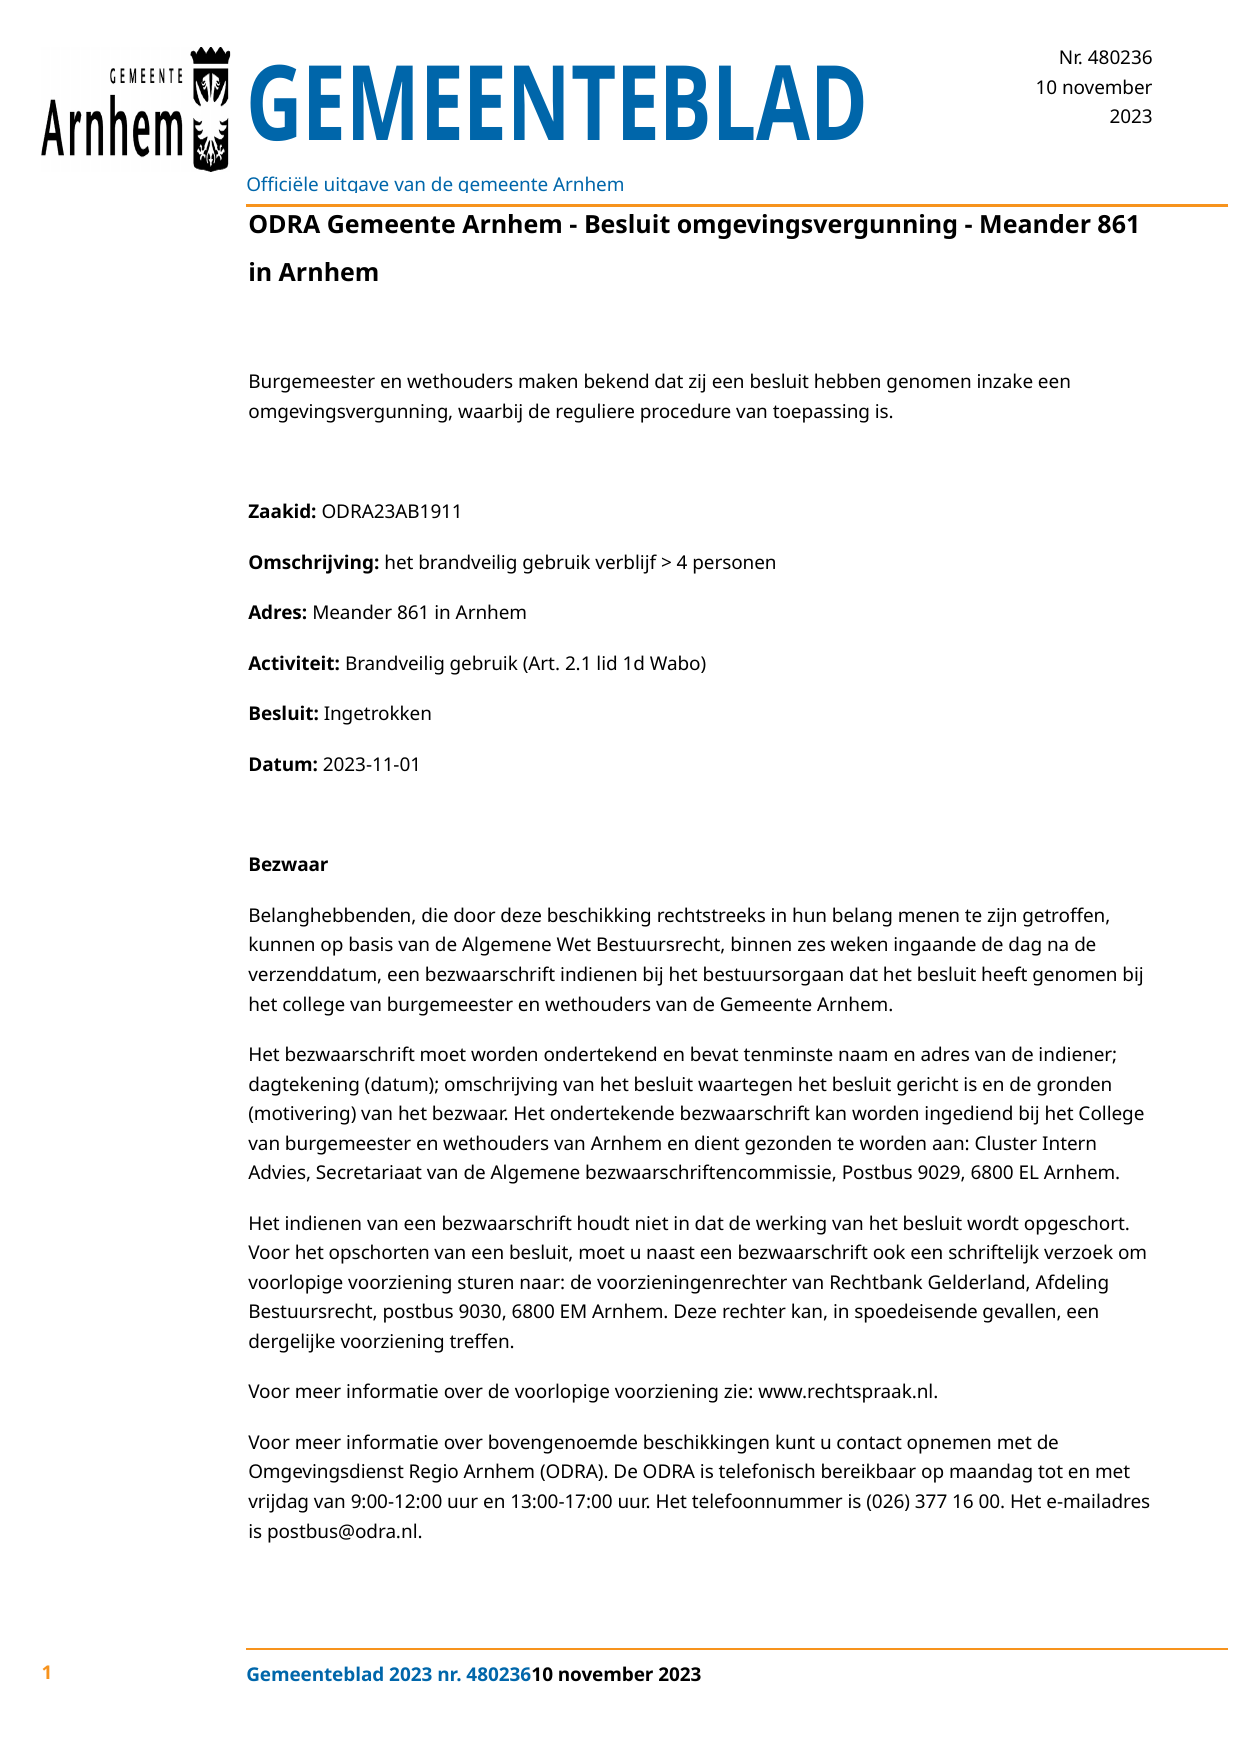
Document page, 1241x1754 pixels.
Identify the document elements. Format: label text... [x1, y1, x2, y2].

text Voor meer informatie over bovengenoemde beschikkingen kunt u contact opnemen met de Omgevingsdienst Regio Arnhem (ODRA). De ODRA is telefonisch bereikbaar op maandag tot en met vrijdag van 9:00-12:00 uur en 13:00-17:00 uur. Het telefoonnummer is (026) 377 16 00. Het e-mailadres is postbus@odra.nl. [248, 1429, 1152, 1544]
text Activiteit: Brandveilig gebruik (Art. 2.1 lid 1d Wabo) [248, 650, 1152, 676]
text Datum: 2023-11-01 [248, 751, 1152, 777]
text Zaakid: ODRA23AB1911 [248, 499, 1152, 524]
text Omschrijving: het brandveilig gebruik verblijf > 4 personen [248, 549, 1152, 575]
text Bezwaar [248, 852, 1152, 877]
picture [41, 47, 231, 172]
text ODRA Gemeente Arnhem - Besluit omgevingsvergunning - Meander 861 in Arnhem [248, 207, 1152, 288]
text Voor meer informatie over de voorlopige voorziening zie: www.rechtspraak.nl. [248, 1379, 1152, 1404]
text Belanghebbenden, die door deze beschikking rechtstreeks in hun belang menen te zijn getroffen, kunnen op basis van de Algemene Wet Bestuursrecht, binnen zes weken ingaande de dag na de verzenddatum, een bezwaarschrift indienen bij het bestuursorgaan dat het besluit heeft genomen bij het college van burgemeester en wethouders van de Gemeente Arnhem. [248, 902, 1152, 1017]
text Het indienen van een bezwaarschrift houdt niet in dat de werking van het besluit wordt opgeschort. Voor het opschorten van een besluit, moet u naast een bezwaarschrift ook een schriftelijk verzoek om voorlopige voorziening sturen naar: de voorzieningenrechter van Rechtbank Gelderland, Afdeling Bestuursrecht, postbus 9030, 6800 EM Arnhem. Deze rechter kan, in spoedeisende gevallen, een dergelijke voorziening treffen. [248, 1210, 1152, 1354]
text Adres: Meander 861 in Arnhem [248, 599, 1152, 625]
text Burgemeester en wethouders maken bekend dat zij een besluit hebben genomen inzake een omgevingsvergunning, waarbij de reguliere procedure van toepassing is. [248, 368, 1152, 424]
text Het bezwaarschrift moet worden ondertekend en bevat tenminste naam en adres van de indiener; dagtekening (datum); omschrijving van het besluit waartegen het besluit gericht is en de gronden (motivering) van het bezwaar. Het ondertekende bezwaarschrift kan worden ingediend bij het College van burgemeester en wethouders van Arnhem en dient gezonden te worden aan: Cluster Intern Advies, Secretariaat van de Algemene bezwaarschriftencommissie, Postbus 9029, 6800 EL Arnhem. [248, 1041, 1152, 1185]
text Besluit: Ingetrokken [248, 700, 1152, 726]
